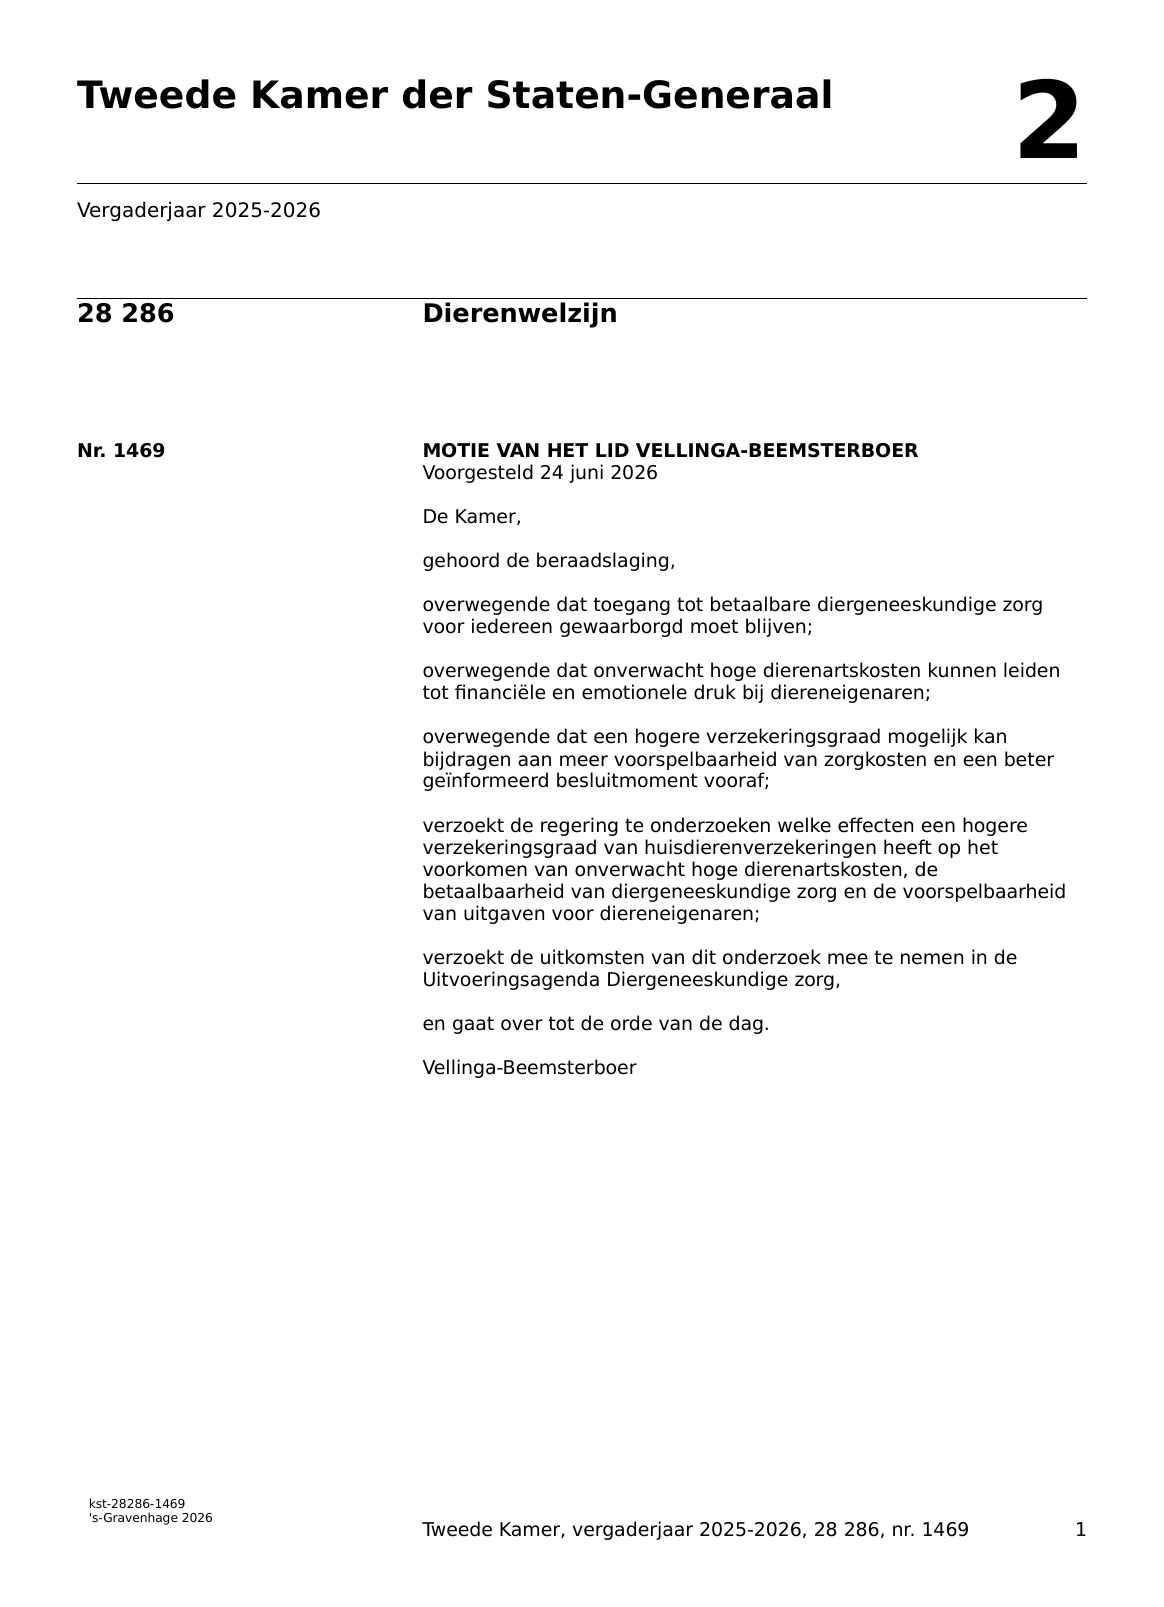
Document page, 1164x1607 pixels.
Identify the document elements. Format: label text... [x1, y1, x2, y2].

text gehoord de beraadslaging, [422, 550, 1087, 572]
text verzoekt de uitkomsten van dit onderzoek mee te nemen in de Uitvoeringsagenda Diergeneeskundige zorg, [422, 947, 1087, 991]
text verzoekt de regering te onderzoeken welke effecten een hogere verzekeringsgraad van huisdierenverzekeringen heeft op het voorkomen van onverwacht hoge dierenartskosten, de betaalbaarheid van diergeneeskundige zorg en de voorspelbaarheid van uitgaven voor diereneigenaren; [422, 814, 1087, 924]
subtitle Nr. 1469 MOTIE VAN HET LID VELLINGA-BEEMSTERBOER [77, 440, 1087, 462]
text kst-28286-1469 [88, 1497, 323, 1511]
text overwegende dat onverwacht hoge dierenartskosten kunnen leiden tot financiële en emotionele druk bij diereneigenaren; [422, 660, 1087, 704]
table_header Tweede Kamer der Staten-Generaal [77, 59, 886, 183]
text overwegende dat toegang tot betaalbare diergeneeskundige zorg voor iedereen gewaarborgd moet blijven; [422, 594, 1087, 638]
text en gaat over tot de orde van de dag. [422, 1013, 1087, 1035]
table_header 2 [886, 59, 1087, 183]
subtitle 28 286 Dierenwelzijn [77, 299, 1087, 329]
table_cell Vergaderjaar 2025-2026 [77, 184, 1087, 298]
text 's-Gravenhage 2026 [88, 1511, 323, 1525]
text Voorgesteld 24 juni 2026 [422, 462, 1087, 484]
text Vellinga-Beemsterboer [422, 1057, 1087, 1079]
text overwegende dat een hogere verzekeringsgraad mogelijk kan bijdragen aan meer voorspelbaarheid van zorgkosten en een beter geïnformeerd besluitmoment vooraf; [422, 726, 1087, 792]
text De Kamer, [422, 506, 1087, 528]
